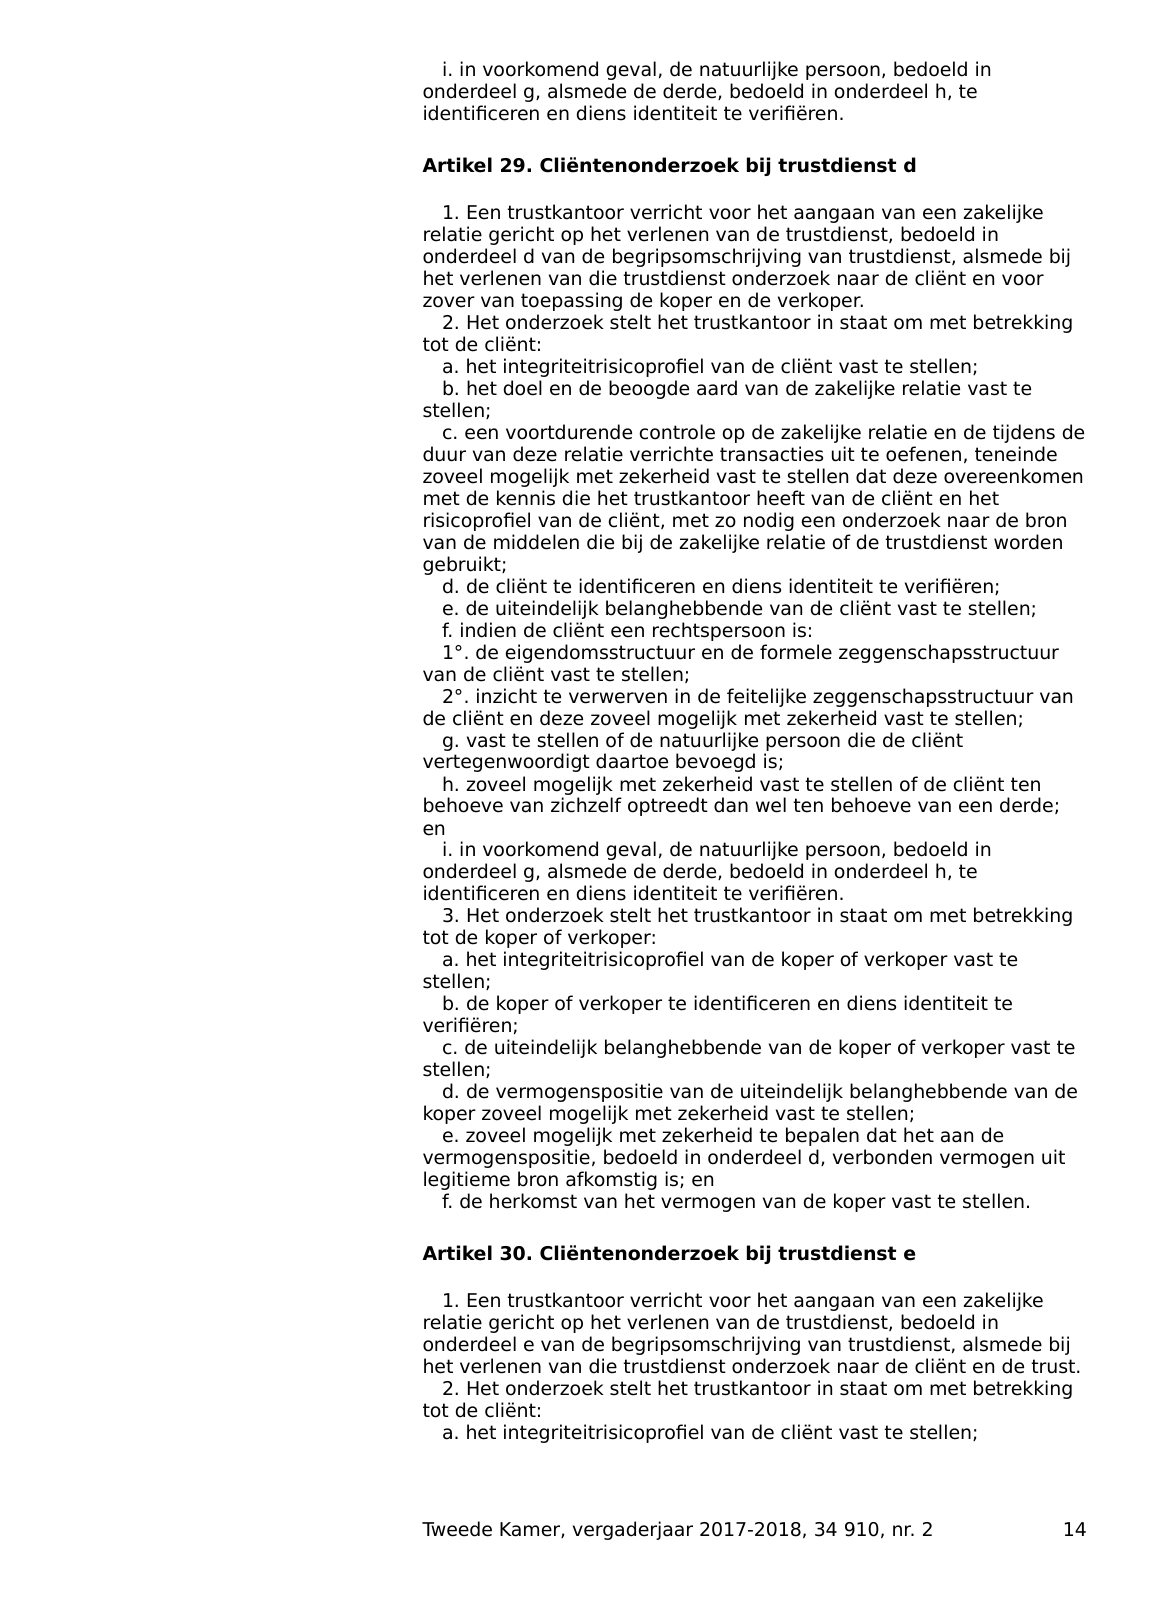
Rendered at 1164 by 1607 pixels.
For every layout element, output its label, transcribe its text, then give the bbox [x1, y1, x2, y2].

text 3. Het onderzoek stelt het trustkantoor in staat om met betrekking tot de koper of verkoper: [422, 905, 1087, 949]
text c. een voortdurende controle op de zakelijke relatie en de tijdens de duur van deze relatie verrichte transacties uit te oefenen, teneinde zoveel mogelijk met zekerheid vast te stellen dat deze overeenkomen met de kennis die het trustkantoor heeft van de cliënt en het risicoprofiel van de cliënt, met zo nodig een onderzoek naar de bron van de middelen die bij de zakelijke relatie of de trustdienst worden gebruikt; [422, 422, 1087, 576]
text 2. Het onderzoek stelt het trustkantoor in staat om met betrekking tot de cliënt: [422, 312, 1087, 356]
text a. het integriteitrisicoprofiel van de koper of verkoper vast te stellen; [422, 949, 1087, 993]
text i. in voorkomend geval, de natuurlijke persoon, bedoeld in onderdeel g, alsmede de derde, bedoeld in onderdeel h, te identificeren en diens identiteit te verifiëren. [422, 839, 1087, 905]
text a. het integriteitrisicoprofiel van de cliënt vast te stellen; [422, 356, 1087, 378]
text a. het integriteitrisicoprofiel van de cliënt vast te stellen; [422, 1422, 1087, 1444]
text b. de koper of verkoper te identificeren en diens identiteit te verifiëren; [422, 993, 1087, 1037]
text e. zoveel mogelijk met zekerheid te bepalen dat het aan de vermogenspositie, bedoeld in onderdeel d, verbonden vermogen uit legitieme bron afkomstig is; en [422, 1125, 1087, 1191]
text 2. Het onderzoek stelt het trustkantoor in staat om met betrekking tot de cliënt: [422, 1378, 1087, 1422]
text 1°. de eigendomsstructuur en de formele zeggenschapsstructuur van de cliënt vast te stellen; [422, 642, 1087, 686]
text c. de uiteindelijk belanghebbende van de koper of verkoper vast te stellen; [422, 1037, 1087, 1081]
subtitle Artikel 30. Cliëntenonderzoek bij trustdienst e [422, 1243, 1087, 1265]
subtitle Artikel 29. Cliëntenonderzoek bij trustdienst d [422, 155, 1087, 177]
text 1. Een trustkantoor verricht voor het aangaan van een zakelijke relatie gericht op het verlenen van de trustdienst, bedoeld in onderdeel e van de begripsomschrijving van trustdienst, alsmede bij het verlenen van die trustdienst onderzoek naar de cliënt en de trust. [422, 1290, 1087, 1378]
text f. de herkomst van het vermogen van de koper vast te stellen. [422, 1191, 1087, 1213]
text 2°. inzicht te verwerven in de feitelijke zeggenschapsstructuur van de cliënt en deze zoveel mogelijk met zekerheid vast te stellen; [422, 686, 1087, 729]
text d. de cliënt te identificeren en diens identiteit te verifiëren; [422, 576, 1087, 598]
text b. het doel en de beoogde aard van de zakelijke relatie vast te stellen; [422, 378, 1087, 422]
text f. indien de cliënt een rechtspersoon is: [422, 619, 1087, 642]
text 1. Een trustkantoor verricht voor het aangaan van een zakelijke relatie gericht op het verlenen van de trustdienst, bedoeld in onderdeel d van de begripsomschrijving van trustdienst, alsmede bij het verlenen van die trustdienst onderzoek naar de cliënt en voor zover van toepassing de koper en de verkoper. [422, 202, 1087, 312]
text d. de vermogenspositie van de uiteindelijk belanghebbende van de koper zoveel mogelijk met zekerheid vast te stellen; [422, 1081, 1087, 1125]
text g. vast te stellen of de natuurlijke persoon die de cliënt vertegenwoordigt daartoe bevoegd is; [422, 729, 1087, 773]
text e. de uiteindelijk belanghebbende van de cliënt vast te stellen; [422, 598, 1087, 619]
text i. in voorkomend geval, de natuurlijke persoon, bedoeld in onderdeel g, alsmede de derde, bedoeld in onderdeel h, te identificeren en diens identiteit te verifiëren. [422, 59, 1087, 125]
text h. zoveel mogelijk met zekerheid vast te stellen of de cliënt ten behoeve van zichzelf optreedt dan wel ten behoeve van een derde; en [422, 773, 1087, 839]
